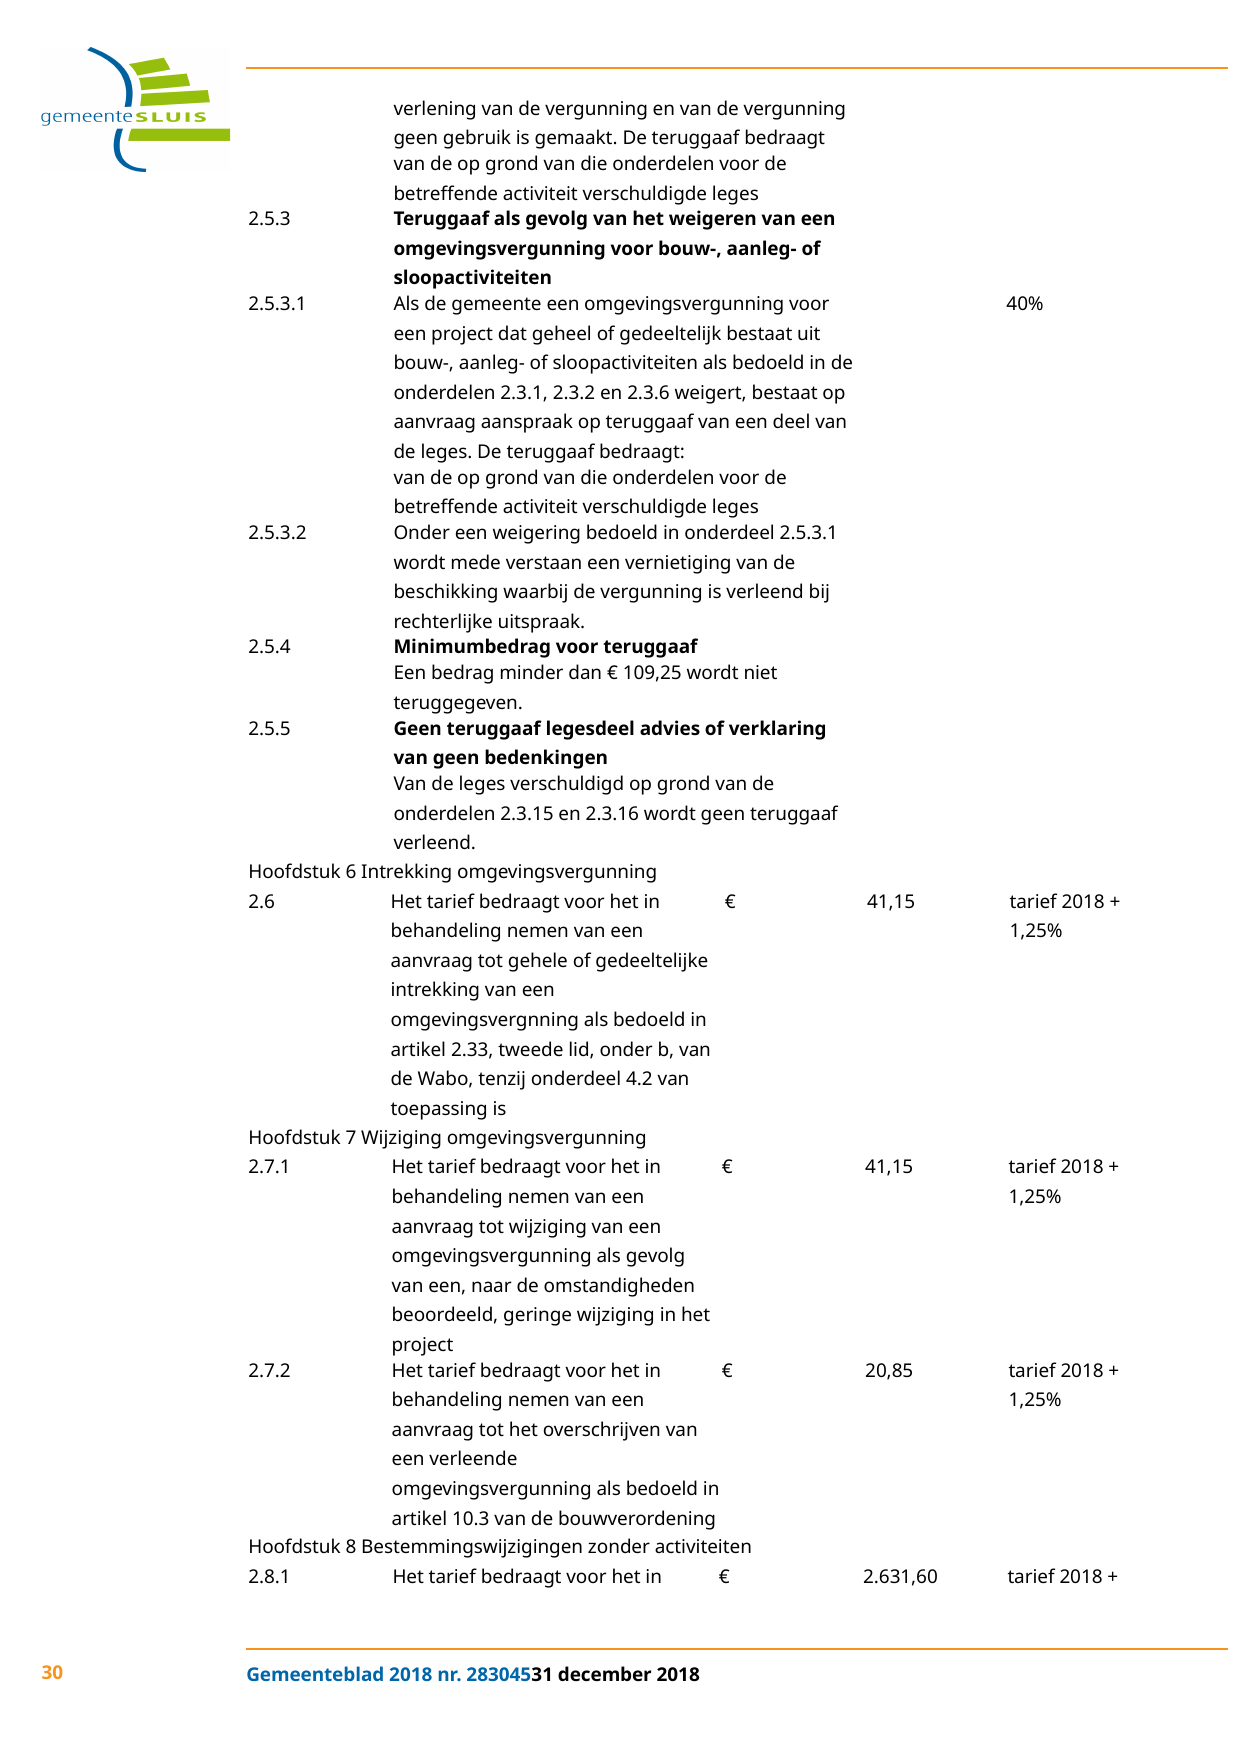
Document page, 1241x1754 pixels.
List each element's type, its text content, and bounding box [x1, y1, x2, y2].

table_header 2.8.1 [248, 1564, 392, 1589]
table_cell [1006, 464, 1152, 519]
table_cell Van de leges verschuldigd op grond van de onderdelen 2.3.15 en 2.3.16 wordt geen teruggaaf verleend. [393, 770, 861, 855]
table_cell [248, 150, 393, 205]
table_cell 2.7.2 [248, 1357, 391, 1531]
table_cell [861, 150, 1006, 205]
table_cell [861, 95, 1006, 150]
table_cell 2.5.5 [248, 715, 393, 770]
table_cell Geen teruggaaf legesdeel advies of verklaring van geen bedenkingen [393, 715, 861, 770]
table_cell Minimumbedrag voor teruggaaf [393, 634, 861, 659]
table_header Het tarief bedraagt voor het in behandeling nemen van een aanvraag tot gehele of gedeeltelijke intrekking van een omgevingsvergnning als bedoeld in artikel 2.33, tweede lid, onder b, van de Wabo, tenzij onderdeel 4.2 van toepassing is [390, 888, 724, 1121]
table_cell Onder een weigering bedoeld in onderdeel 2.5.3.1 wordt mede verstaan een vernietiging van de beschikking waarbij de vergunning is verleend bij rechterlijke uitspraak. [393, 519, 861, 634]
table_cell [1006, 150, 1152, 205]
table_cell [1006, 715, 1152, 770]
table_cell [861, 205, 1006, 290]
table_cell 2.5.3.2 [248, 519, 393, 634]
table_cell [248, 464, 393, 519]
table_cell Als de gemeente een omgevingsvergunning voor een project dat geheel of gedeeltelijk bestaat uit bouw-, aanleg- of sloopactiviteiten als bedoeld in de onderdelen 2.3.1, 2.3.2 en 2.3.6 weigert, bestaat op aanvraag aanspraak op teruggaaf van een deel van de leges. De teruggaaf bedraagt: [393, 290, 861, 464]
text Hoofdstuk 7 Wijziging omgevingsvergunning [248, 1124, 1152, 1150]
table_cell [248, 660, 393, 715]
table_cell [1006, 519, 1152, 634]
table_header 2.631,60 [863, 1564, 1007, 1589]
table_header Het tarief bedraagt voor het in behandeling nemen van een aanvraag tot wijziging van een omgevingsvergunning als gevolg van een, naar de omstandigheden beoordeeld, geringe wijziging in het project [391, 1154, 722, 1357]
table_cell [1006, 634, 1152, 659]
table_cell 20,85 [865, 1357, 1008, 1531]
table_cell 2.5.4 [248, 634, 393, 659]
table_cell [248, 770, 393, 855]
table_cell [861, 634, 1006, 659]
table_header € [722, 1154, 865, 1357]
table_cell [1006, 770, 1152, 855]
table_cell € [722, 1357, 865, 1531]
table_cell van de op grond van die onderdelen voor de betreffende activiteit verschuldigde leges [393, 464, 861, 519]
table_cell tarief 2018 + 1,25% [1008, 1357, 1152, 1531]
table_header 41,15 [867, 888, 1009, 1121]
text Hoofdstuk 8 Bestemmingswijzigingen zonder activiteiten [248, 1534, 1152, 1559]
table_cell [1006, 95, 1152, 150]
table_header € [725, 888, 867, 1121]
table_header tarief 2018 + 1,25% [1009, 888, 1152, 1121]
table_header Het tarief bedraagt voor het in [392, 1564, 719, 1589]
table_cell 2.5.3.1 [248, 290, 393, 464]
table_cell [861, 519, 1006, 634]
table_cell [1006, 660, 1152, 715]
table_header 41,15 [865, 1154, 1008, 1357]
table_cell [861, 715, 1006, 770]
table_cell Een bedrag minder dan € 109,25 wordt niet teruggegeven. [393, 660, 861, 715]
table_header tarief 2018 + [1007, 1564, 1152, 1589]
table_header tarief 2018 + 1,25% [1008, 1154, 1152, 1357]
table_cell [248, 95, 393, 150]
text Hoofdstuk 6 Intrekking omgevingsvergunning [248, 858, 1152, 884]
table_cell verlening van de vergunning en van de vergunning geen gebruik is gemaakt. De teruggaaf bedraagt [393, 95, 861, 150]
table_cell Teruggaaf als gevolg van het weigeren van een omgevingsvergunning voor bouw-, aanleg- of sloopactiviteiten [393, 205, 861, 290]
table_header 2.6 [248, 888, 390, 1121]
table_cell 2.5.3 [248, 205, 393, 290]
table_cell [861, 660, 1006, 715]
table_cell 40% [1006, 290, 1152, 464]
table_cell Het tarief bedraagt voor het in behandeling nemen van een aanvraag tot het overschrijven van een verleende omgevingsvergunning als bedoeld in artikel 10.3 van de bouwverordening [391, 1357, 722, 1531]
table_cell [861, 464, 1006, 519]
table_cell [861, 290, 1006, 464]
table_cell van de op grond van die onderdelen voor de betreffende activiteit verschuldigde leges [393, 150, 861, 205]
table_header € [719, 1564, 863, 1589]
table_cell [861, 770, 1006, 855]
table_header 2.7.1 [248, 1154, 391, 1357]
picture [41, 47, 231, 172]
table_cell [1006, 205, 1152, 290]
